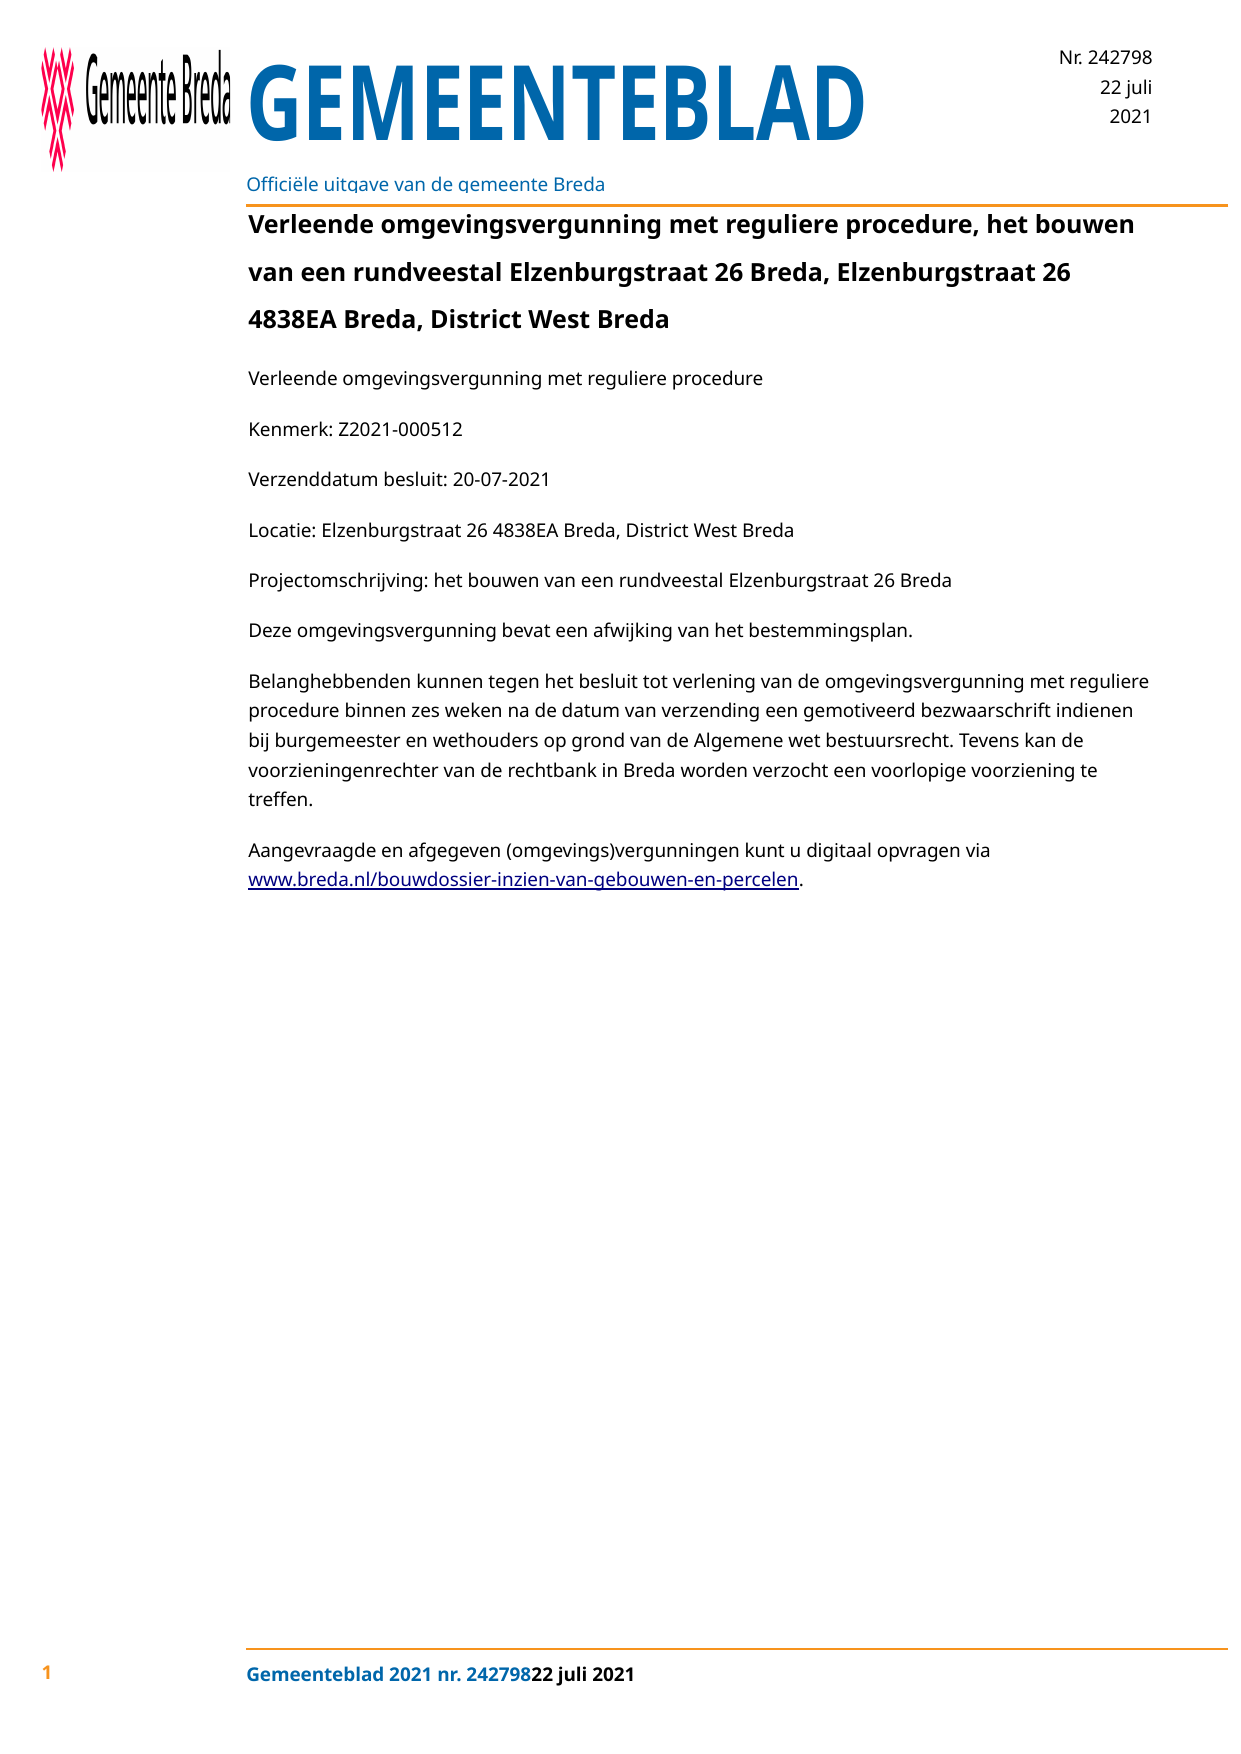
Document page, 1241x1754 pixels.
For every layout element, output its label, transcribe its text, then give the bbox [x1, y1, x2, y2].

text Aangevraagde en afgegeven (omgevings)vergunningen kunt u digitaal opvragen via www.breda.nl/bouwdossier-inzien-van-gebouwen-en-percelen. [248, 837, 1152, 892]
text Projectomschrijving: het bouwen van een rundveestal Elzenburgstraat 26 Breda [248, 567, 1152, 593]
text Verleende omgevingsvergunning met reguliere procedure, het bouwen van een rundveestal Elzenburgstraat 26 Breda, Elzenburgstraat 26 4838EA Breda, District West Breda [248, 207, 1152, 336]
text Locatie: Elzenburgstraat 26 4838EA Breda, District West Breda [248, 517, 1152, 542]
text Kenmerk: Z2021-000512 [248, 416, 1152, 442]
text Verzenddatum besluit: 20-07-2021 [248, 466, 1152, 492]
text Deze omgevingsvergunning bevat een afwijking van het bestemmingsplan. [248, 618, 1152, 643]
picture [41, 47, 231, 172]
text Verleende omgevingsvergunning met reguliere procedure [248, 366, 1152, 391]
text Belanghebbenden kunnen tegen het besluit tot verlening van de omgevingsvergunning met reguliere procedure binnen zes weken na de datum van verzending een gemotiveerd bezwaarschrift indienen bij burgemeester en wethouders op grond van de Algemene wet bestuursrecht. Tevens kan de voorzieningenrechter van de rechtbank in Breda worden verzocht een voorlopige voorziening te treffen. [248, 668, 1152, 812]
